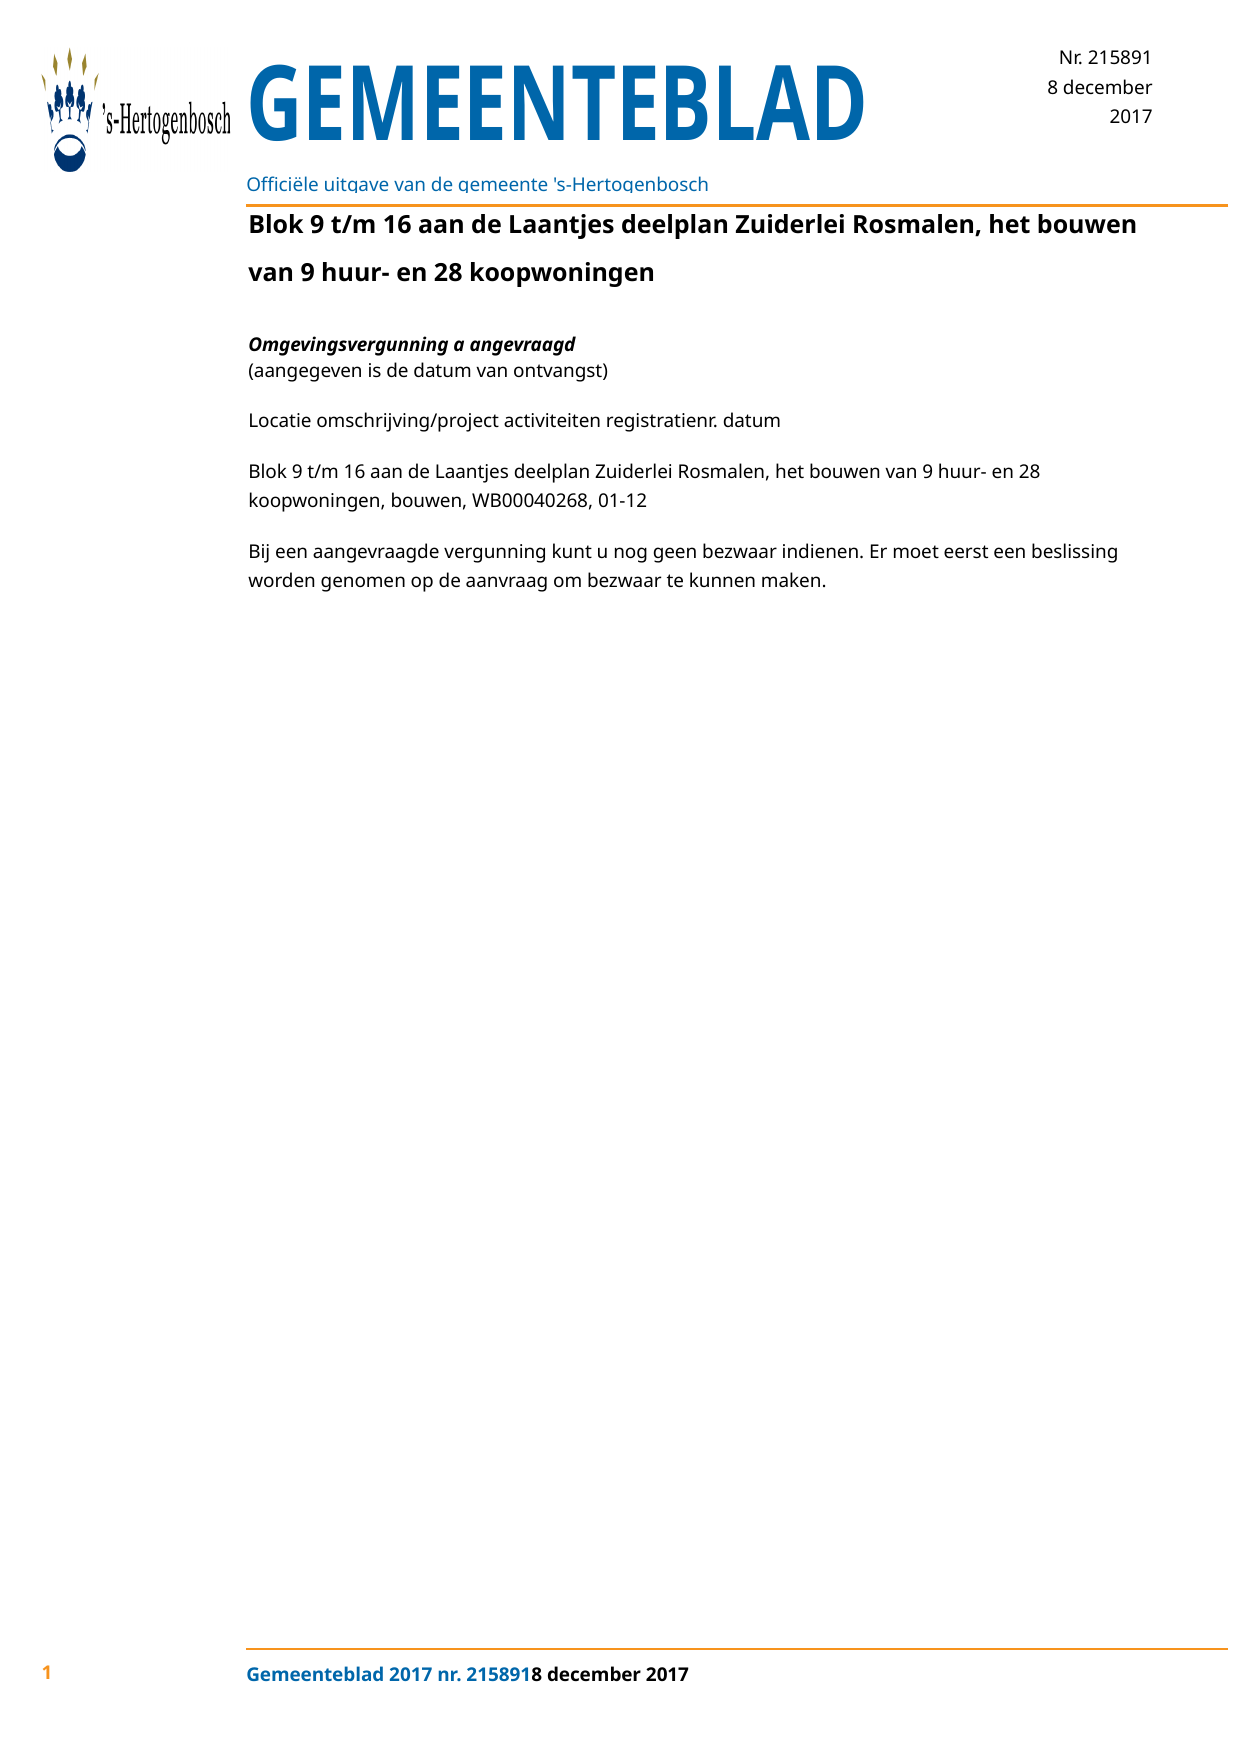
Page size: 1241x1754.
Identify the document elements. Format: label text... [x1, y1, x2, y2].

text Blok 9 t/m 16 aan de Laantjes deelplan Zuiderlei Rosmalen, het bouwen van 9 huur- en 28 koopwoningen, bouwen, WB00040268, 01-12 [248, 458, 1152, 513]
text Blok 9 t/m 16 aan de Laantjes deelplan Zuiderlei Rosmalen, het bouwen van 9 huur- en 28 koopwoningen [248, 207, 1152, 288]
text Bij een aangevraagde vergunning kunt u nog geen bezwaar indienen. Er moet eerst een beslissing worden genomen op de aanvraag om bezwaar te kunnen maken. [248, 538, 1152, 593]
text (aangegeven is de datum van ontvangst) [248, 357, 1152, 383]
picture [41, 47, 231, 172]
text Locatie omschrijving/project activiteiten registratienr. datum [248, 408, 1152, 433]
text Omgevingsvergunning a angevraagd [248, 331, 1152, 357]
